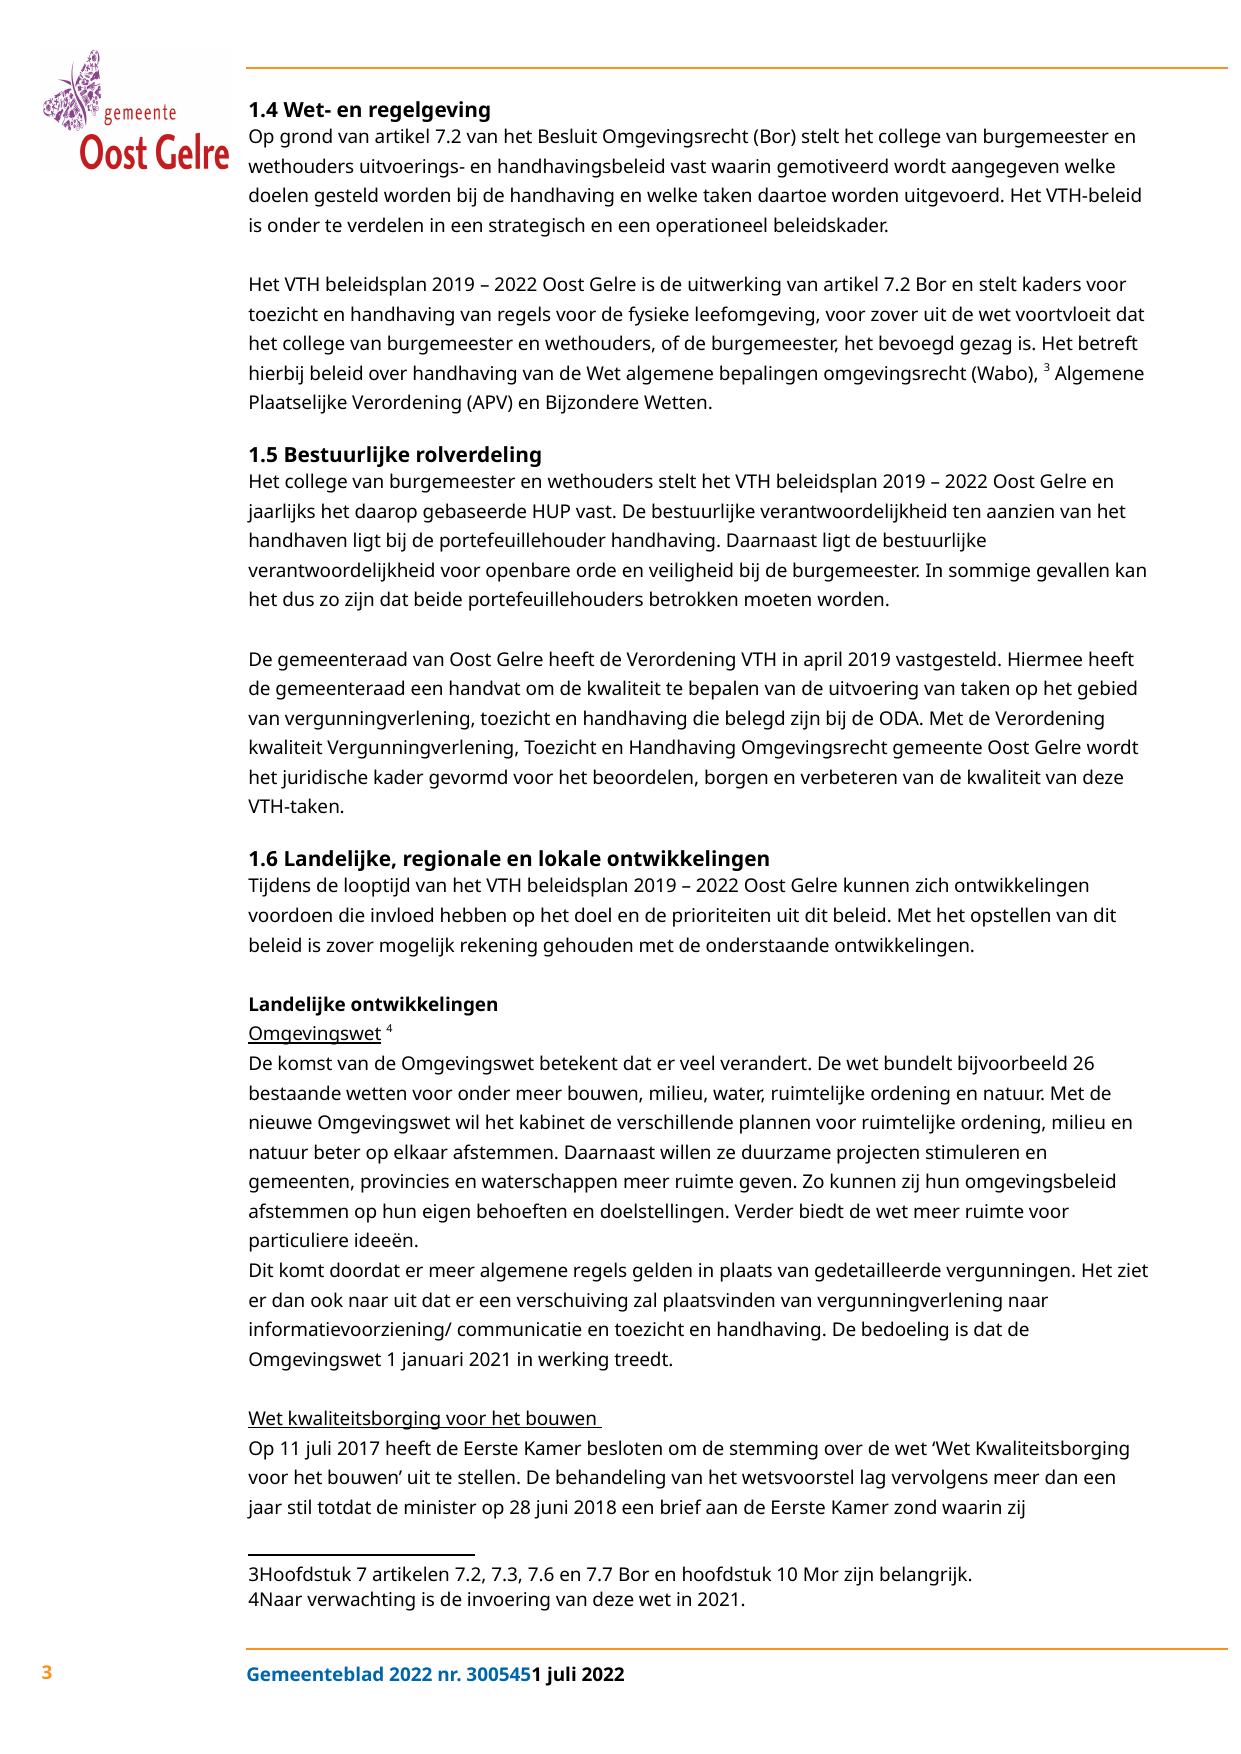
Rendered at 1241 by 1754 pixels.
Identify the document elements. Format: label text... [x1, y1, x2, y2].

text Omgevingswet [248, 1021, 1152, 1046]
text Landelijke ontwikkelingen [248, 991, 1152, 1017]
text Op grond van artikel 7.2 van het Besluit Omgevingsrecht (Bor) stelt het college van burgemeester en wethouders uitvoerings- en handhavingsbeleid vast waarin gemotiveerd wordt aangegeven welke doelen gesteld worden bij de handhaving en welke taken daartoe worden uitgevoerd. Het VTH-beleid is onder te verdelen in een strategisch en een operationeel beleidskader. [248, 123, 1152, 238]
text Naar verwachting is de invoering van deze wet in 2021. [248, 1586, 1152, 1612]
text Het college van burgemeester en wethouders stelt het VTH beleidsplan 2019 – 2022 Oost Gelre en jaarlijks het daarop gebaseerde HUP vast. De bestuurlijke verantwoordelijkheid ten aanzien van het handhaven ligt bij de portefeuillehouder handhaving. Daarnaast ligt de bestuurlijke verantwoordelijkheid voor openbare orde en veiligheid bij de burgemeester. In sommige gevallen kan het dus zo zijn dat beide portefeuillehouders betrokken moeten worden. [248, 468, 1152, 612]
text Het VTH beleidsplan 2019 – 2022 Oost Gelre is de uitwerking van artikel 7.2 Bor en stelt kaders voor toezicht en handhaving van regels voor de fysieke leefomgeving, voor zover uit de wet voortvloeit dat het college van burgemeester en wethouders, of de burgemeester, het bevoegd gezag is. Het betreft hierbij beleid over handhaving van de Wet algemene bepalingen omgevingsrecht (Wabo), Algemene Plaatselijke Verordening (APV) en Bijzondere Wetten. [248, 271, 1152, 415]
text Op 11 juli 2017 heeft de Eerste Kamer besloten om de stemming over de wet ‘Wet Kwaliteitsborging voor het bouwen’ uit te stellen. De behandeling van het wetsvoorstel lag vervolgens meer dan een jaar stil totdat de minister op 28 juni 2018 een brief aan de Eerste Kamer zond waarin zij [248, 1435, 1152, 1519]
text Hoofdstuk 7 artikelen 7.2, 7.3, 7.6 en 7.7 Bor en hoofdstuk 10 Mor zijn belangrijk. [248, 1561, 1152, 1586]
text Tijdens de looptijd van het VTH beleidsplan 2019 – 2022 Oost Gelre kunnen zich ontwikkelingen voordoen die invloed hebben op het doel en de prioriteiten uit dit beleid. Met het opstellen van dit beleid is zover mogelijk rekening gehouden met de onderstaande ontwikkelingen. [248, 873, 1152, 957]
picture [41, 47, 231, 172]
text Wet kwaliteitsborging voor het bouwen [248, 1405, 1152, 1431]
text 1.4 Wet- en regelgeving [248, 95, 1152, 123]
text Dit komt doordat er meer algemene regels gelden in plaats van gedetailleerde vergunningen. Het ziet er dan ook naar uit dat er een verschuiving zal plaatsvinden van vergunningverlening naar informatievoorziening/ communicatie en toezicht en handhaving. De bedoeling is dat de Omgevingswet 1 januari 2021 in werking treedt. [248, 1257, 1152, 1372]
text 1.5 Bestuurlijke rolverdeling [248, 440, 1152, 468]
text De gemeenteraad van Oost Gelre heeft de Verordening VTH in april 2019 vastgesteld. Hiermee heeft de gemeenteraad een handvat om de kwaliteit te bepalen van de uitvoering van taken op het gebied van vergunningverlening, toezicht en handhaving die belegd zijn bij de ODA. Met de Verordening kwaliteit Vergunningverlening, Toezicht en Handhaving Omgevingsrecht gemeente Oost Gelre wordt het juridische kader gevormd voor het beoordelen, borgen en verbeteren van de kwaliteit van deze VTH-taken. [248, 646, 1152, 819]
text 1.6 Landelijke, regionale en lokale ontwikkelingen [248, 844, 1152, 873]
text De komst van de Omgevingswet betekent dat er veel verandert. De wet bundelt bijvoorbeeld 26 bestaande wetten voor onder meer bouwen, milieu, water, ruimtelijke ordening en natuur. Met de nieuwe Omgevingswet wil het kabinet de verschillende plannen voor ruimtelijke ordening, milieu en natuur beter op elkaar afstemmen. Daarnaast willen ze duurzame projecten stimuleren en gemeenten, provincies en waterschappen meer ruimte geven. Zo kunnen zij hun omgevingsbeleid afstemmen op hun eigen behoeften en doelstellingen. Verder biedt de wet meer ruimte voor particuliere ideeën. [248, 1050, 1152, 1253]
